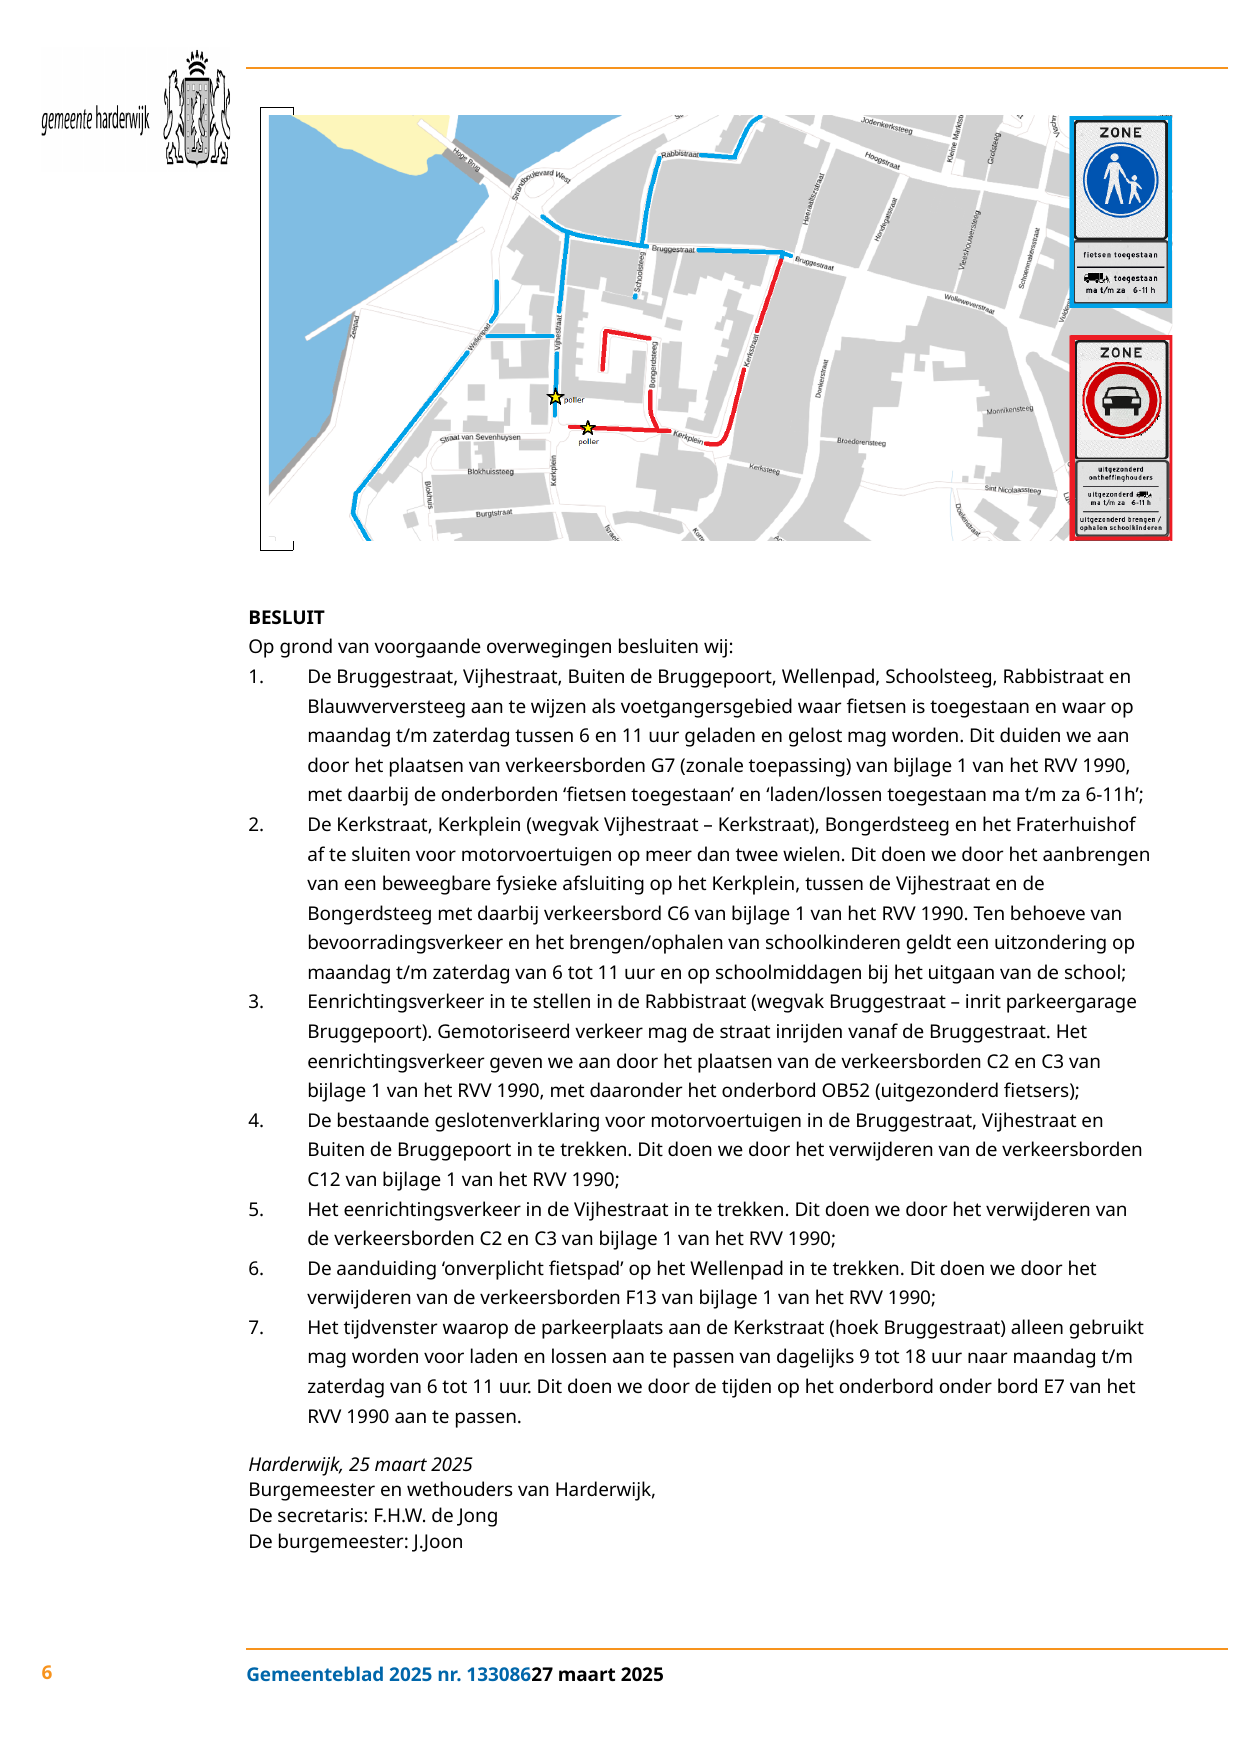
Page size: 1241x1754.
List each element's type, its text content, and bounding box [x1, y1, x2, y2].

list De Bruggestraat, Vijhestraat, Buiten de Bruggepoort, Wellenpad, Schoolsteeg, Rabbistraat en Blauwverversteeg aan te wijzen als voetgangersgebied waar fietsen is toegestaan en waar op maandag t/m zaterdag tussen 6 en 11 uur geladen en gelost mag worden. Dit duiden we aan door het plaatsen van verkeersborden G7 (zonale toepassing) van bijlage 1 van het RVV 1990, met daarbij de onderborden ‘fietsen toegestaan’ en ‘laden/lossen toegestaan ma t/m za 6-11h’; [248, 663, 1152, 807]
picture [268, 115, 1173, 541]
text Op grond van voorgaande overwegingen besluiten wij: [248, 634, 1152, 659]
picture [41, 47, 231, 172]
text BESLUIT [248, 604, 1152, 630]
text Harderwijk, 25 maart 2025 [248, 1451, 1152, 1476]
text De burgemeester: J.Joon [248, 1528, 1152, 1554]
picture [1075, 121, 1167, 303]
text Burgemeester en wethouders van Harderwijk, [248, 1476, 1152, 1502]
list De aanduiding ‘onverplicht fietspad’ op het Wellenpad in te trekken. Dit doen we door het verwijderen van de verkeersborden F13 van bijlage 1 van het RVV 1990; [248, 1255, 1152, 1310]
list Het tijdvenster waarop de parkeerplaats aan de Kerkstraat (hoek Bruggestraat) alleen gebruikt mag worden voor laden en lossen aan te passen van dagelijks 9 tot 18 uur naar maandag t/m zaterdag van 6 tot 11 uur. Dit doen we door de tijden op het onderbord onder bord E7 van het RVV 1990 aan te passen. [248, 1314, 1152, 1429]
list De bestaande geslotenverklaring voor motorvoertuigen in de Bruggestraat, Vijhestraat en Buiten de Bruggepoort in te trekken. Dit doen we door het verwijderen van de verkeersborden C12 van bijlage 1 van het RVV 1990; [248, 1107, 1152, 1192]
list Eenrichtingsverkeer in te stellen in de Rabbistraat (wegvak Bruggestraat – inrit parkeergarage Bruggepoort). Gemotoriseerd verkeer mag de straat inrijden vanaf de Bruggestraat. Het eenrichtingsverkeer geven we aan door het plaatsen van de verkeersborden C2 en C3 van bijlage 1 van het RVV 1990, met daaronder het onderbord OB52 (uitgezonderd fietsers); [248, 989, 1152, 1103]
list De Kerkstraat, Kerkplein (wegvak Vijhestraat – Kerkstraat), Bongerdsteeg en het Fraterhuishof af te sluiten voor motorvoertuigen op meer dan twee wielen. Dit doen we door het aanbrengen van een beweegbare fysieke afsluiting op het Kerkplein, tussen de Vijhestraat en de Bongerdsteeg met daarbij verkeersbord C6 van bijlage 1 van het RVV 1990. Ten behoeve van bevoorradingsverkeer en het brengen/ophalen van schoolkinderen geldt een uitzondering op maandag t/m zaterdag van 6 tot 11 uur en op schoolmiddagen bij het uitgaan van de school; [248, 811, 1152, 985]
text De secretaris: F.H.W. de Jong [248, 1502, 1152, 1528]
list Het eenrichtingsverkeer in de Vijhestraat in te trekken. Dit doen we door het verwijderen van de verkeersborden C2 en C3 van bijlage 1 van het RVV 1990; [248, 1196, 1152, 1251]
